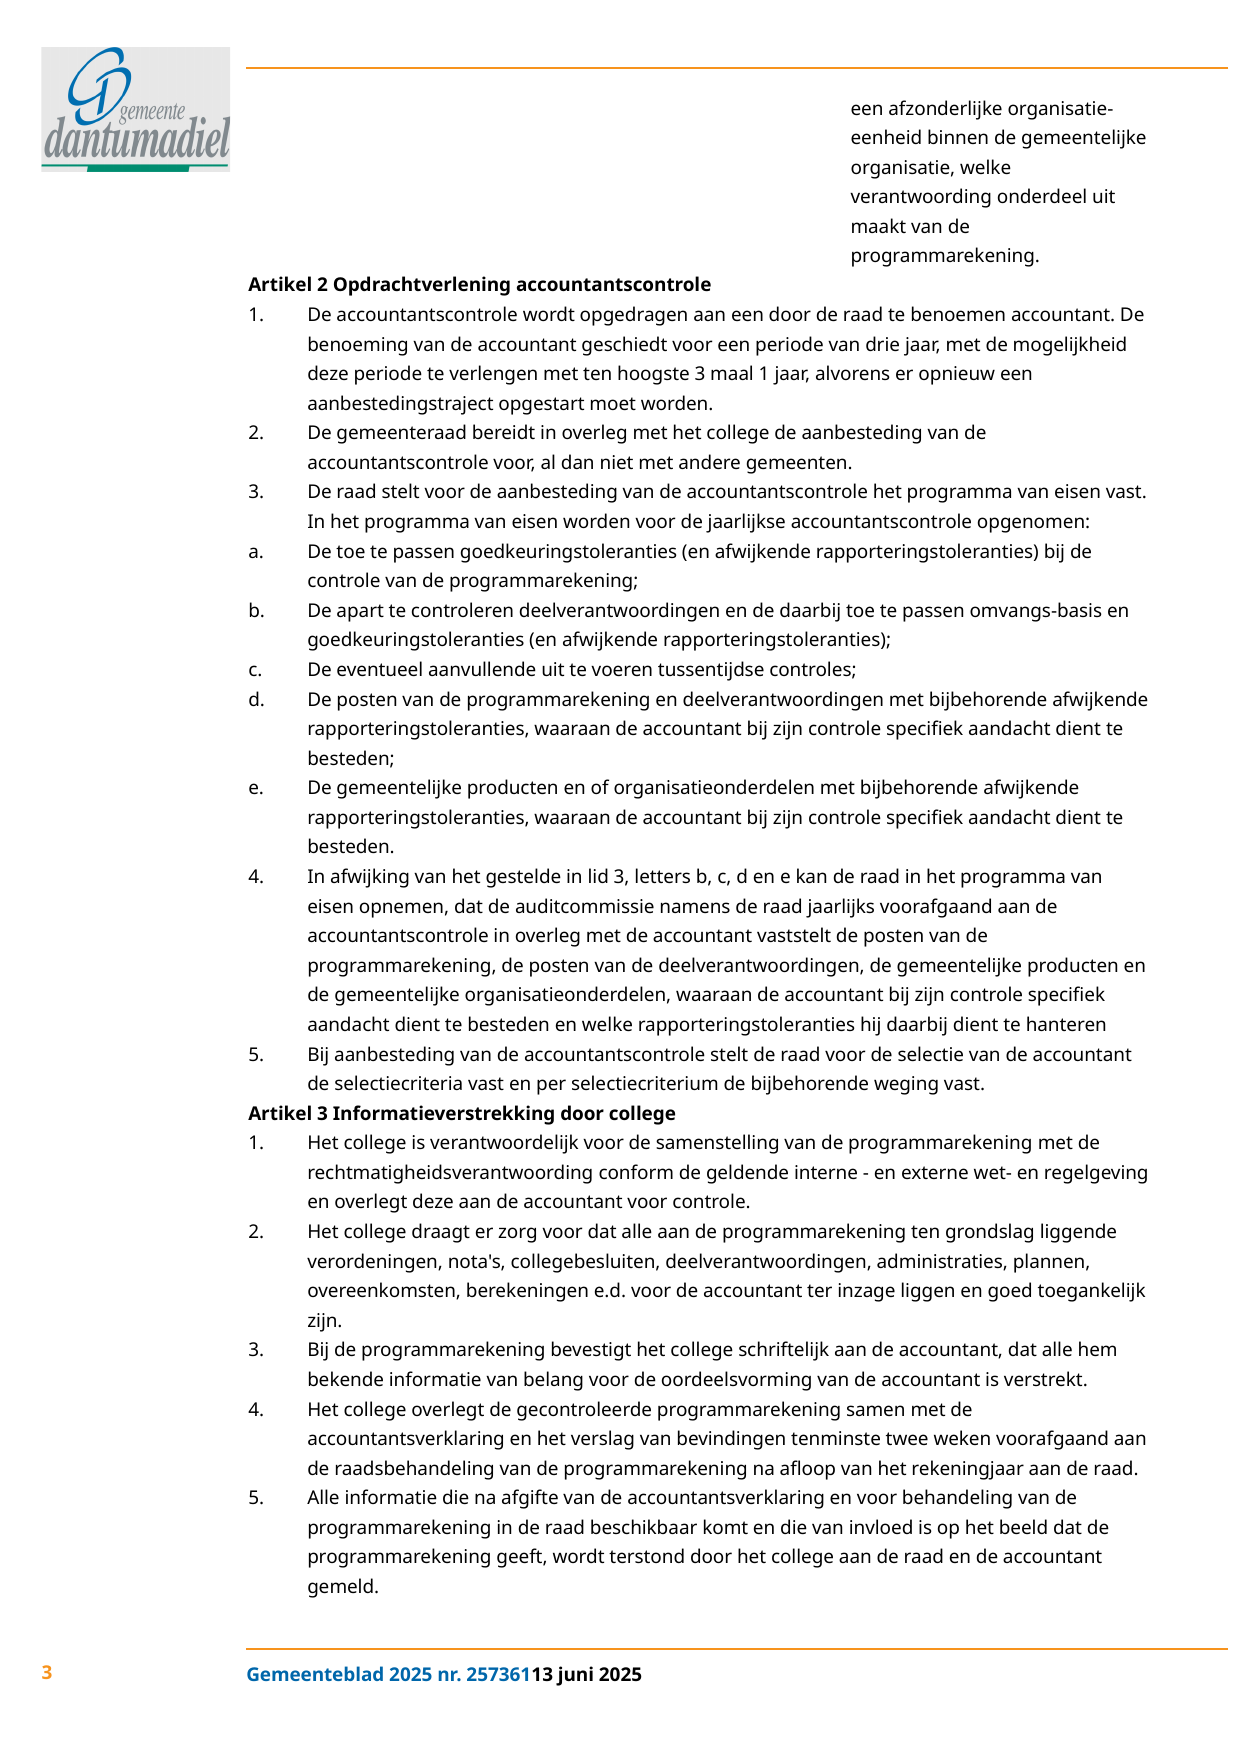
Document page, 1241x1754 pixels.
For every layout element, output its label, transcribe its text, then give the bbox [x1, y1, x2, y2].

list Alle informatie die na afgifte van de accountantsverklaring en voor behandeling van de programmarekening in de raad beschikbaar komt en die van invloed is op het beeld dat de programmarekening geeft, wordt terstond door het college aan de raad en de accountant gemeld. [248, 1484, 1152, 1599]
list De apart te controleren deelverantwoordingen en de daarbij toe te passen omvangs-basis en goedkeuringstoleranties (en afwijkende rapporteringstoleranties); [248, 597, 1152, 652]
list De eventueel aanvullende uit te voeren tussentijdse controles; [248, 656, 1152, 682]
list De gemeentelijke producten en of organisatieonderdelen met bijbehorende afwijkende rapporteringstoleranties, waaraan de accountant bij zijn controle specifiek aandacht dient te besteden. [248, 774, 1152, 859]
picture [41, 47, 231, 172]
list Het college draagt er zorg voor dat alle aan de programmarekening ten grondslag liggende verordeningen, nota's, collegebesluiten, deelverantwoordingen, administraties, plannen, overeenkomsten, berekeningen e.d. voor de accountant ter inzage liggen en goed toegankelijk zijn. [248, 1218, 1152, 1333]
text Artikel 2 Opdrachtverlening accountantscontrole [248, 272, 1152, 297]
table_cell [248, 95, 549, 268]
list Bij aanbesteding van de accountantscontrole stelt de raad voor de selectie van de accountant de selectiecriteria vast en per selectiecriterium de bijbehorende weging vast. [248, 1041, 1152, 1096]
list Bij de programmarekening bevestigt het college schriftelijk aan de accountant, dat alle hem bekende informatie van belang voor de oordeelsvorming van de accountant is verstrekt. [248, 1337, 1152, 1392]
list De gemeenteraad bereidt in overleg met het college de aanbesteding van de accountantscontrole voor, al dan niet met andere gemeenten. [248, 419, 1152, 475]
table_cell [549, 95, 850, 268]
list In afwijking van het gestelde in lid 3, letters b, c, d en e kan de raad in het programma van eisen opnemen, dat de auditcommissie namens de raad jaarlijks voorafgaand aan de accountantscontrole in overleg met de accountant vaststelt de posten van de programmarekening, de posten van de deelverantwoordingen, de gemeentelijke producten en de gemeentelijke organisatieonderdelen, waaraan de accountant bij zijn controle specifiek aandacht dient te besteden en welke rapporteringstoleranties hij daarbij dient te hanteren [248, 863, 1152, 1037]
list De accountantscontrole wordt opgedragen aan een door de raad te benoemen accountant. De benoeming van de accountant geschiedt voor een periode van drie jaar, met de mogelijkheid deze periode te verlengen met ten hoogste 3 maal 1 jaar, alvorens er opnieuw een aanbestedingstraject opgestart moet worden. [248, 301, 1152, 416]
text Artikel 3 Informatieverstrekking door college [248, 1100, 1152, 1126]
list De posten van de programmarekening en deelverantwoordingen met bijbehorende afwijkende rapporteringstoleranties, waaraan de accountant bij zijn controle specifiek aandacht dient te besteden; [248, 686, 1152, 771]
list Het college overlegt de gecontroleerde programmarekening samen met de accountantsverklaring en het verslag van bevindingen tenminste twee weken voorafgaand aan de raadsbehandeling van de programmarekening na afloop van het rekeningjaar aan de raad. [248, 1396, 1152, 1481]
table_cell een afzonderlijke organisatie­-eenheid binnen de gemeentelijke organisatie, welke verantwoording onderdeel uit maakt van de programmarekening. [850, 95, 1152, 268]
list De toe te passen goedkeuringstoleranties (en afwijkende rapporteringstoleranties) bij de controle van de programmarekening; [248, 538, 1152, 593]
list De raad stelt voor de aanbesteding van de accountantscontrole het programma van eisen vast. In het programma van eisen worden voor de jaarlijkse accountantscontrole opgenomen: [248, 479, 1152, 534]
list Het college is verantwoordelijk voor de samenstelling van de programmarekening met de rechtmatigheidsverantwoording conform de geldende interne - en externe wet- en regelgeving en overlegt deze aan de accountant voor controle. [248, 1129, 1152, 1214]
